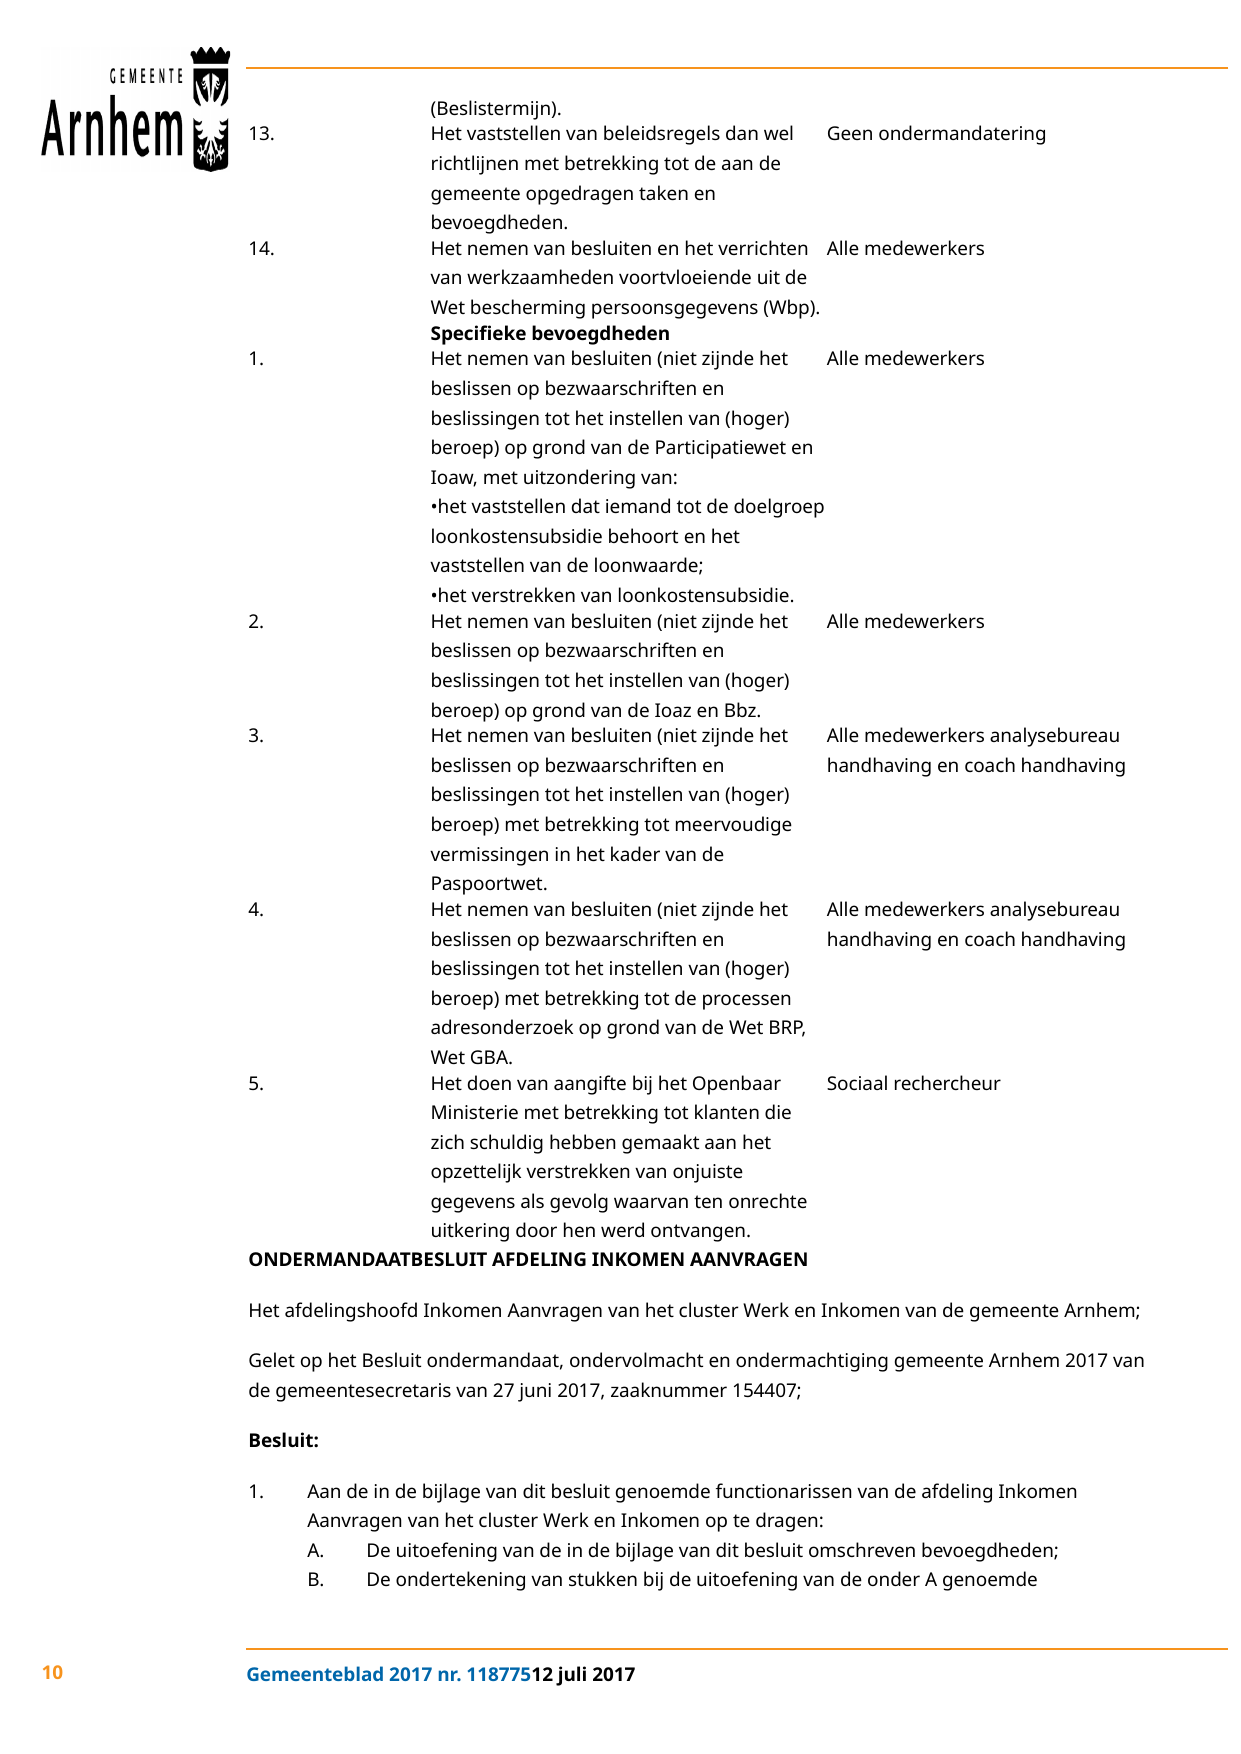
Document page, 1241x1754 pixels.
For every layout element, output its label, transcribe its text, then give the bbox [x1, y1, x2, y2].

table_cell Alle medewerkers [827, 235, 1152, 320]
list De ondertekening van stukken bij de uitoefening van de onder A genoemde [307, 1567, 1152, 1592]
table_cell 13. [248, 121, 430, 235]
table_cell 1. [248, 346, 430, 608]
text Gelet op het Besluit ondermandaat, ondervolmacht en ondermachtiging gemeente Arnhem 2017 van de gemeentesecretaris van 27 juni 2017, zaaknummer 154407; [248, 1347, 1152, 1403]
table_cell Het nemen van besluiten en het verrichten van werkzaamheden voortvloeiende uit de Wet bescherming persoonsgegevens (Wbp). [430, 235, 827, 320]
table_cell Het doen van aangifte bij het Openbaar Ministerie met betrekking tot klanten die zich schuldig hebben gemaakt aan het opzettelijk verstrekken van onjuiste gegevens als gevolg waarvan ten onrechte uitkering door hen werd ontvangen. [430, 1070, 827, 1243]
table_cell Alle medewerkers analysebureau handhaving en coach handhaving [827, 896, 1152, 1070]
table_cell Het nemen van besluiten (niet zijnde het beslissen op bezwaarschriften en beslissingen tot het instellen van (hoger) beroep) met betrekking tot meervoudige vermissingen in het kader van de Paspoortwet. [430, 723, 827, 896]
table_cell 3. [248, 723, 430, 896]
table_cell Sociaal rechercheur [827, 1070, 1152, 1243]
table_cell [248, 95, 430, 121]
text ONDERMANDAATBESLUIT AFDELING INKOMEN AANVRAGEN [248, 1247, 1152, 1272]
table_cell Het nemen van besluiten (niet zijnde het beslissen op bezwaarschriften en beslissingen tot het instellen van (hoger) beroep) met betrekking tot de processen adresonderzoek op grond van de Wet BRP, Wet GBA. [430, 896, 827, 1070]
table_cell Het nemen van besluiten (niet zijnde het beslissen op bezwaarschriften en beslissingen tot het instellen van (hoger) beroep) op grond van de Ioaz en Bbz. [430, 608, 827, 722]
text Besluit: [248, 1427, 1152, 1453]
table_cell Specifieke bevoegdheden [430, 320, 827, 346]
list De uitoefening van de in de bijlage van dit besluit omschreven bevoegdheden; [307, 1537, 1152, 1563]
table_cell Alle medewerkers [827, 608, 1152, 722]
table_cell Alle medewerkers [827, 346, 1152, 608]
table_cell (Beslistermijn). [430, 95, 827, 121]
table_cell [827, 95, 1152, 121]
table_cell Het vaststellen van beleidsregels dan wel richtlijnen met betrekking tot de aan de gemeente opgedragen taken en bevoegdheden. [430, 121, 827, 235]
list Aan de in de bijlage van dit besluit genoemde functionarissen van de afdeling Inkomen Aanvragen van het cluster Werk en Inkomen op te dragen: [248, 1478, 1152, 1533]
table_cell 14. [248, 235, 430, 320]
table_cell Het nemen van besluiten (niet zijnde het beslissen op bezwaarschriften en beslissingen tot het instellen van (hoger) beroep) op grond van de Participatiewet en Ioaw, met uitzondering van: •het vaststellen dat iemand tot de doelgroep loonkostensubsidie behoort en het vaststellen van de loonwaarde; •het verstrekken van loonkostensubsidie. [430, 346, 827, 608]
table_cell [827, 320, 1152, 346]
table_cell [248, 320, 430, 346]
table_cell 5. [248, 1070, 430, 1243]
table_cell Alle medewerkers analysebureau handhaving en coach handhaving [827, 723, 1152, 896]
picture [41, 47, 231, 172]
table_cell 2. [248, 608, 430, 722]
text Het afdelingshoofd Inkomen Aanvragen van het cluster Werk en Inkomen van de gemeente Arnhem; [248, 1297, 1152, 1323]
table_cell Geen ondermandatering [827, 121, 1152, 235]
table_cell 4. [248, 896, 430, 1070]
